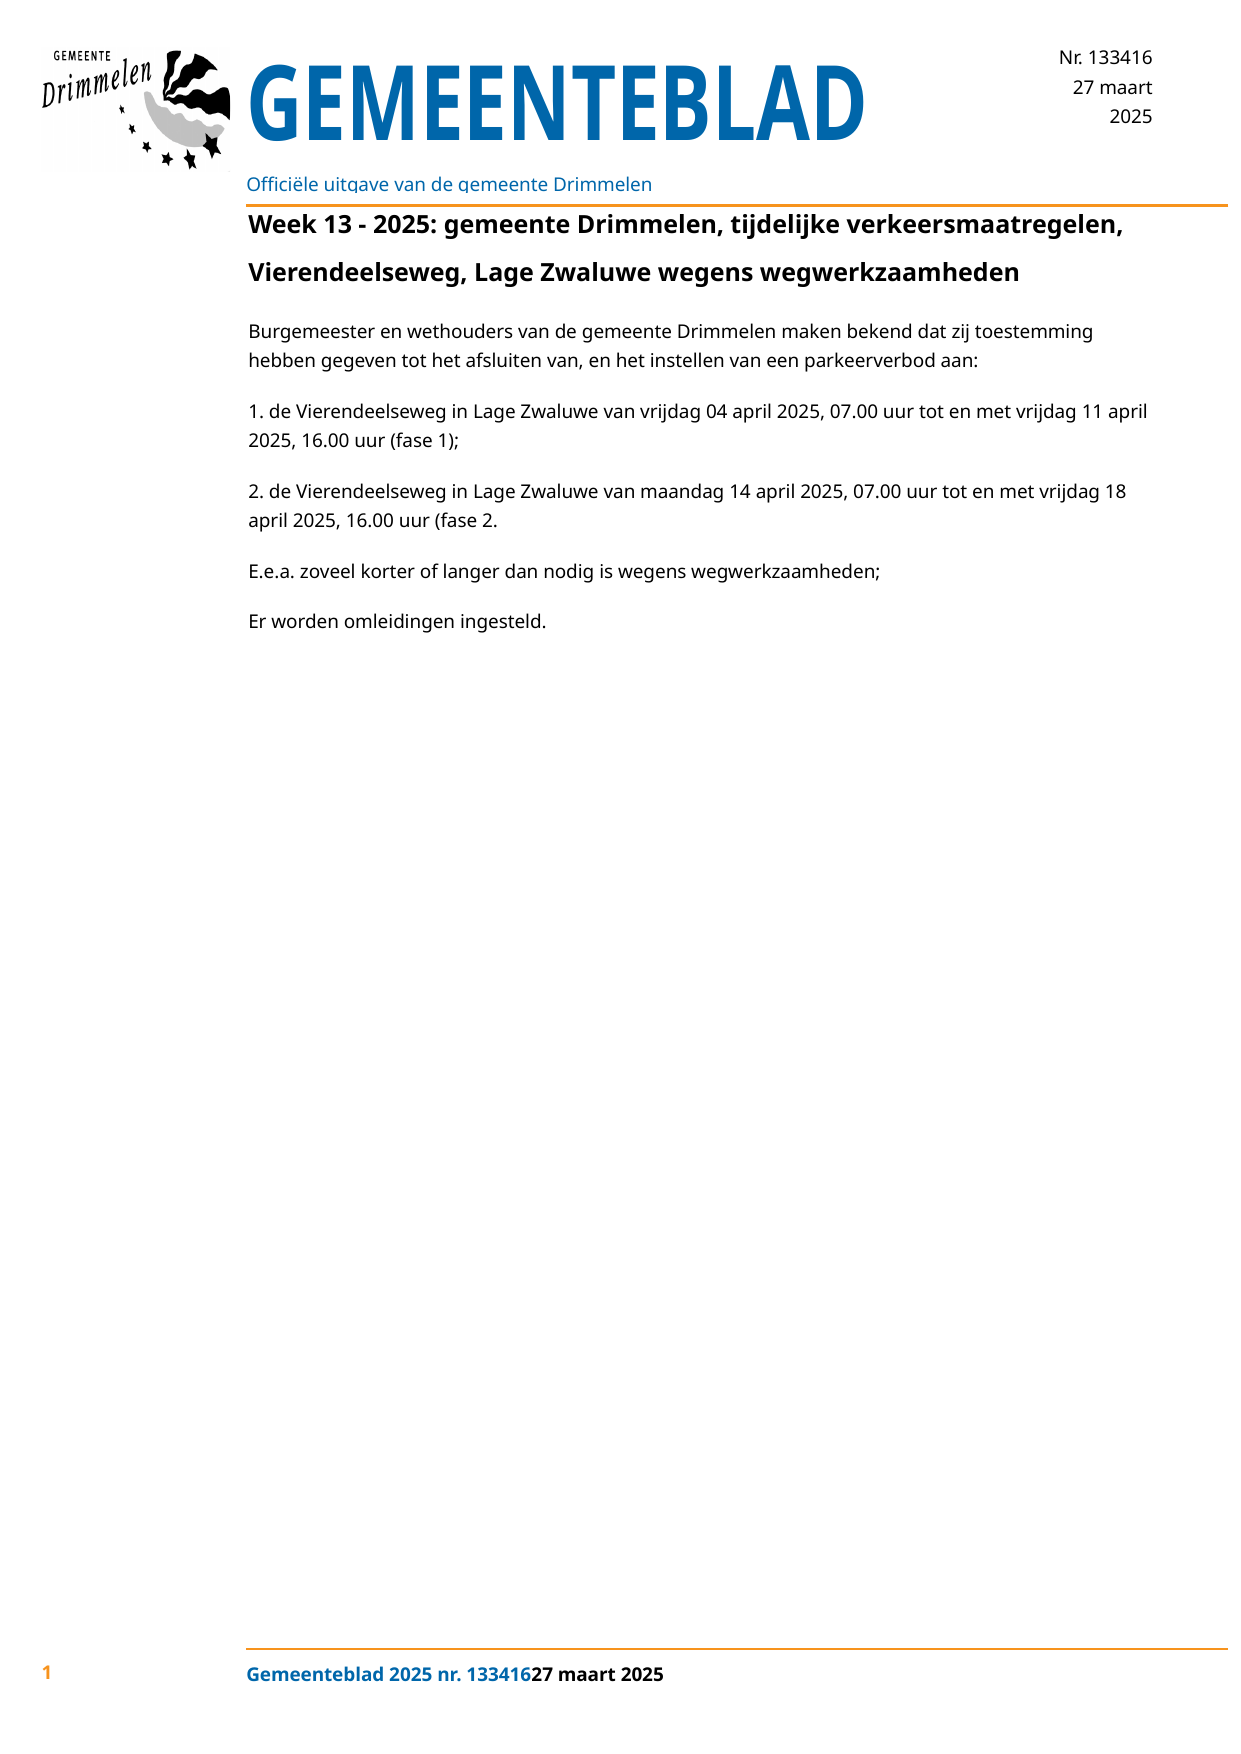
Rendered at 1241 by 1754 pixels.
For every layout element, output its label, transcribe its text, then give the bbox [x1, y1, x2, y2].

text Er worden omleidingen ingesteld. [248, 608, 1152, 634]
text Week 13 - 2025: gemeente Drimmelen, tijdelijke verkeersmaatregelen, Vierendeelseweg, Lage Zwaluwe wegens wegwerkzaamheden [248, 207, 1152, 288]
text 2. de Vierendeelseweg in Lage Zwaluwe van maandag 14 april 2025, 07.00 uur tot en met vrijdag 18 april 2025, 16.00 uur (fase 2. [248, 478, 1152, 533]
text Burgemeester en wethouders van de gemeente Drimmelen maken bekend dat zij toestemming hebben gegeven tot het afsluiten van, en het instellen van een parkeerverbod aan: [248, 318, 1152, 373]
text 1. de Vierendeelseweg in Lage Zwaluwe van vrijdag 04 april 2025, 07.00 uur tot en met vrijdag 11 april 2025, 16.00 uur (fase 1); [248, 398, 1152, 453]
text E.e.a. zoveel korter of langer dan nodig is wegens wegwerkzaamheden; [248, 558, 1152, 584]
picture [41, 47, 231, 172]
